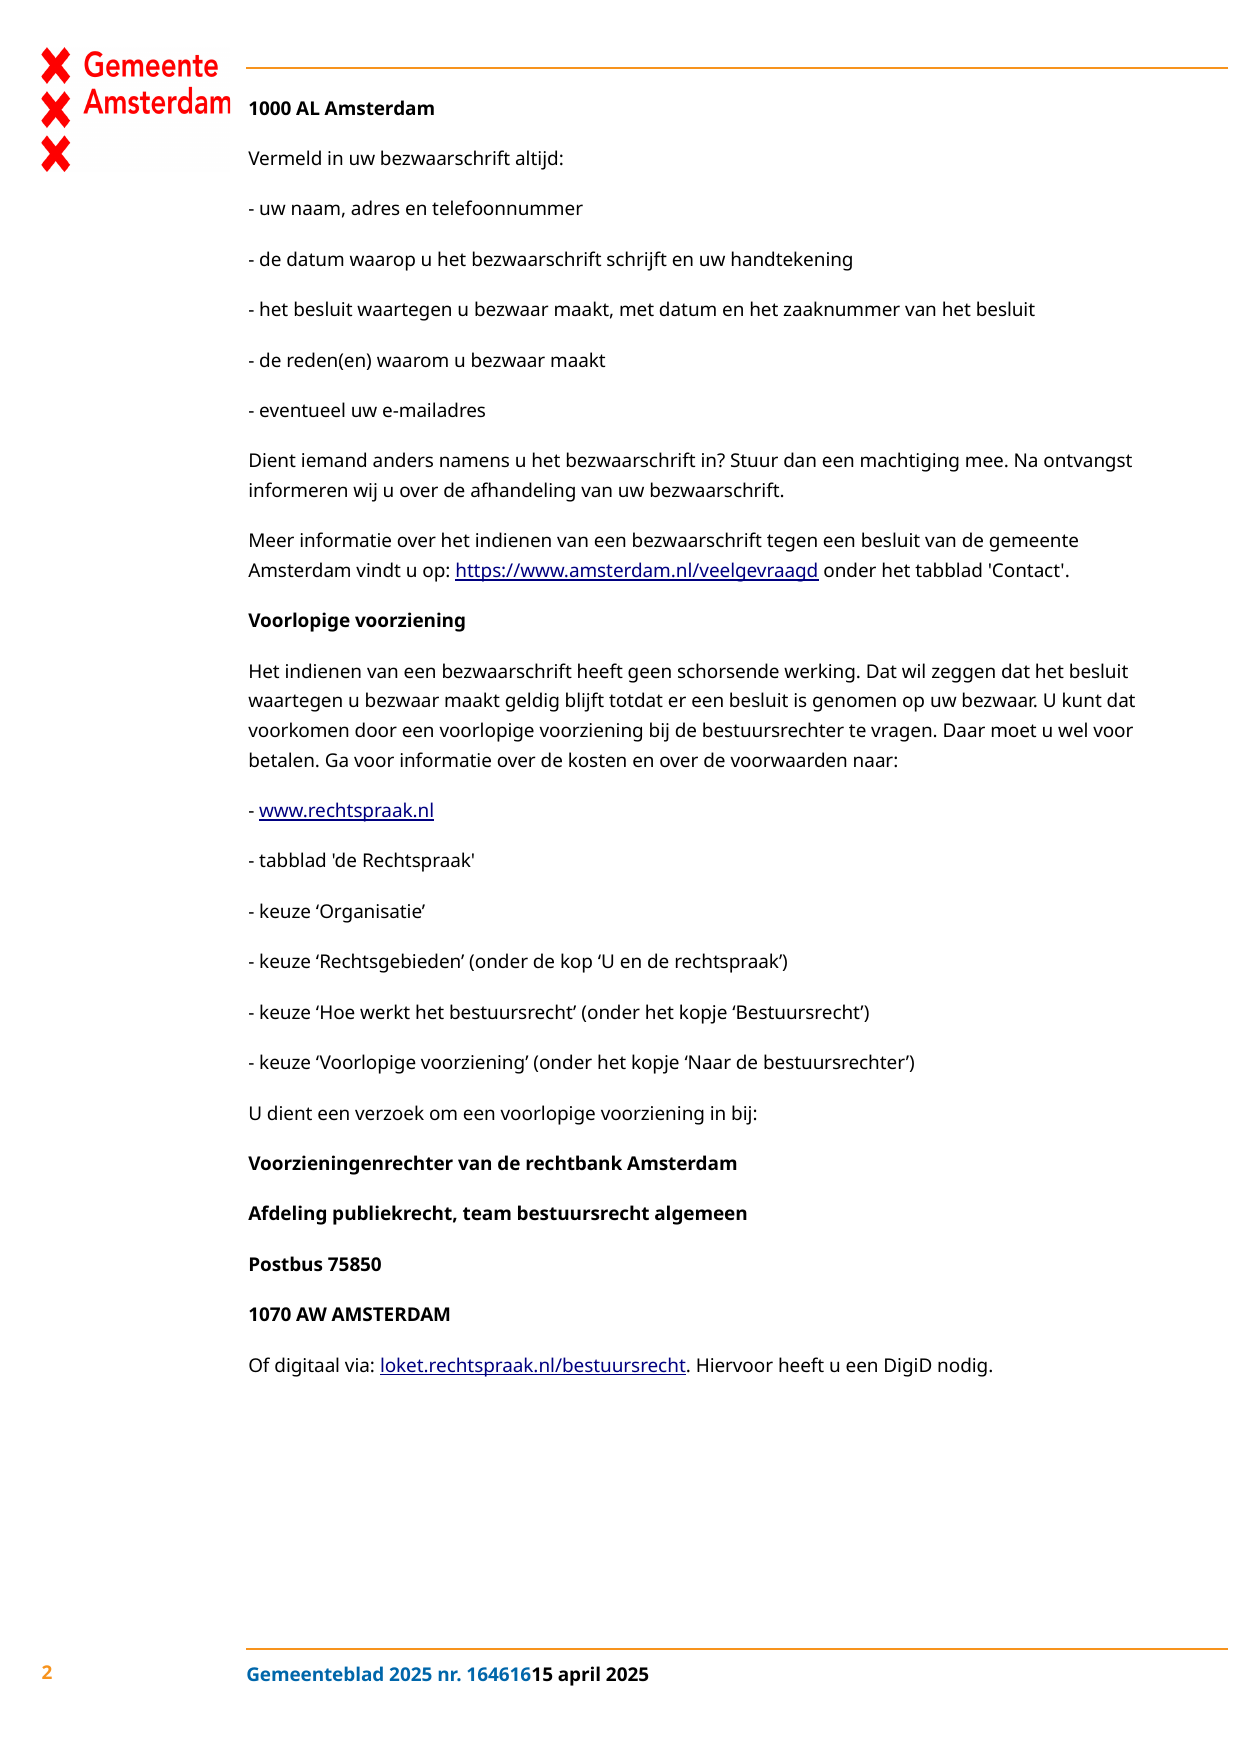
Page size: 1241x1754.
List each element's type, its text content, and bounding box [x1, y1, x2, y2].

text Of digitaal via: loket.rechtspraak.nl/bestuursrecht. Hiervoor heeft u een DigiD nodig. [248, 1352, 1152, 1378]
text Postbus 75850 [248, 1251, 1152, 1277]
text Voorlopige voorziening [248, 608, 1152, 633]
text - eventueel uw e-mailadres [248, 397, 1152, 423]
picture [41, 47, 231, 172]
text Afdeling publiekrecht, team bestuursrecht algemeen [248, 1201, 1152, 1226]
text - keuze ‘Hoe werkt het bestuursrecht’ (onder het kopje ‘Bestuursrecht’) [248, 999, 1152, 1025]
text - uw naam, adres en telefoonnummer [248, 196, 1152, 221]
text - www.rechtspraak.nl [248, 797, 1152, 823]
text 1000 AL Amsterdam [248, 95, 1152, 121]
text Meer informatie over het indienen van een bezwaarschrift tegen een besluit van de gemeente Amsterdam vindt u op: https://www.amsterdam.nl/veelgevraagd onder het tabblad 'Contact'. [248, 528, 1152, 583]
text U dient een verzoek om een voorlopige voorziening in bij: [248, 1100, 1152, 1126]
text - de datum waarop u het bezwaarschrift schrijft en uw handtekening [248, 246, 1152, 272]
text Het indienen van een bezwaarschrift heeft geen schorsende werking. Dat wil zeggen dat het besluit waartegen u bezwaar maakt geldig blijft totdat er een besluit is genomen op uw bezwaar. U kunt dat voorkomen door een voorlopige voorziening bij de bestuursrechter te vragen. Daar moet u wel voor betalen. Ga voor informatie over de kosten en over de voorwaarden naar: [248, 658, 1152, 773]
text Vermeld in uw bezwaarschrift altijd: [248, 145, 1152, 171]
text Dient iemand anders namens u het bezwaarschrift in? Stuur dan een machtiging mee. Na ontvangst informeren wij u over de afhandeling van uw bezwaarschrift. [248, 448, 1152, 503]
text - keuze ‘Rechtsgebieden’ (onder de kop ‘U en de rechtspraak’) [248, 948, 1152, 974]
text - keuze ‘Voorlopige voorziening’ (onder het kopje ‘Naar de bestuursrechter’) [248, 1049, 1152, 1075]
text - het besluit waartegen u bezwaar maakt, met datum en het zaaknummer van het besluit [248, 296, 1152, 322]
text - de reden(en) waarom u bezwaar maakt [248, 347, 1152, 373]
text - keuze ‘Organisatie’ [248, 898, 1152, 924]
text Voorzieningenrechter van de rechtbank Amsterdam [248, 1150, 1152, 1176]
text - tabblad 'de Rechtspraak' [248, 848, 1152, 873]
text 1070 AW AMSTERDAM [248, 1301, 1152, 1327]
